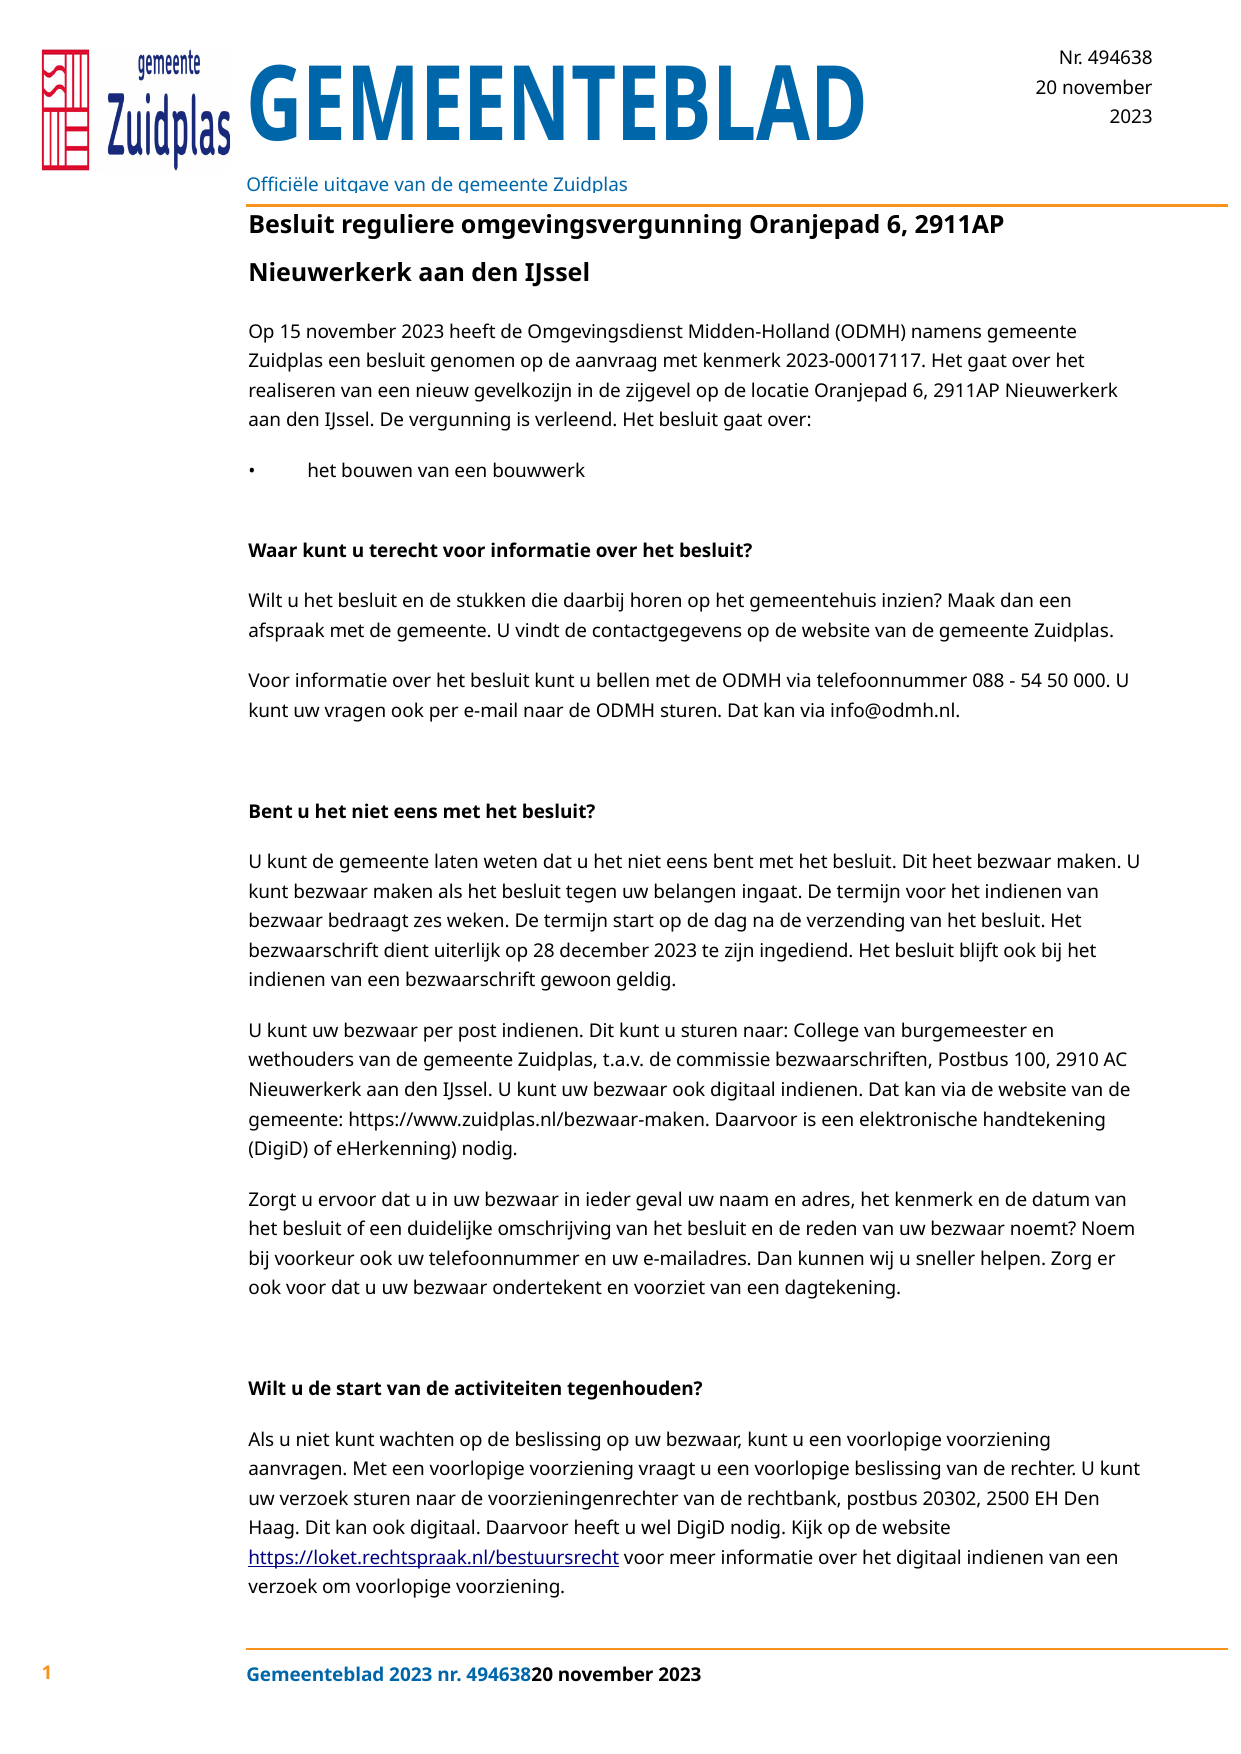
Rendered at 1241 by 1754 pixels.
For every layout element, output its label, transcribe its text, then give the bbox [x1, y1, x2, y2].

picture [41, 47, 231, 172]
text Op 15 november 2023 heeft de Omgevingsdienst Midden-Holland (ODMH) namens gemeente Zuidplas een besluit genomen op de aanvraag met kenmerk 2023-00017117. Het gaat over het realiseren van een nieuw gevelkozijn in de zijgevel op de locatie Oranjepad 6, 2911AP Nieuwerkerk aan den IJssel. De vergunning is verleend. Het besluit gaat over: [248, 318, 1152, 432]
text Waar kunt u terecht voor informatie over het besluit? [248, 537, 1152, 563]
text Voor informatie over het besluit kunt u bellen met de ODMH via telefoonnummer 088 - 54 50 000. U kunt uw vragen ook per e-mail naar de ODMH sturen. Dat kan via info@odmh.nl. [248, 667, 1152, 723]
text U kunt uw bezwaar per post indienen. Dit kunt u sturen naar: College van burgemeester en wethouders van de gemeente Zuidplas, t.a.v. de commissie bezwaarschriften, Postbus 100, 2910 AC Nieuwerkerk aan den IJssel. U kunt uw bezwaar ook digitaal indienen. Dat kan via de website van de gemeente: https://www.zuidplas.nl/bezwaar-maken. Daarvoor is een elektronische handtekening (DigiD) of eHerkenning) nodig. [248, 1017, 1152, 1161]
text Bent u het niet eens met het besluit? [248, 798, 1152, 824]
text Wilt u het besluit en de stukken die daarbij horen op het gemeentehuis inzien? Maak dan een afspraak met de gemeente. U vindt de contactgegevens op de website van de gemeente Zuidplas. [248, 587, 1152, 643]
list het bouwen van een bouwwerk [248, 457, 1152, 483]
text Wilt u de start van de activiteiten tegenhouden? [248, 1375, 1152, 1401]
text Zorgt u ervoor dat u in uw bezwaar in ieder geval uw naam en adres, het kenmerk en de datum van het besluit of een duidelijke omschrijving van het besluit en de reden van uw bezwaar noemt? Noem bij voorkeur ook uw telefoonnummer en uw e-mailadres. Dan kunnen wij u sneller helpen. Zorg er ook voor dat u uw bezwaar ondertekent en voorziet van een dagtekening. [248, 1186, 1152, 1300]
text Als u niet kunt wachten op de beslissing op uw bezwaar, kunt u een voorlopige voorziening aanvragen. Met een voorlopige voorziening vraagt u een voorlopige beslissing van de rechter. U kunt uw verzoek sturen naar de voorzieningenrechter van de rechtbank, postbus 20302, 2500 EH Den Haag. Dit kan ook digitaal. Daarvoor heeft u wel DigiD nodig. Kijk op de website https://loket.rechtspraak.nl/bestuursrecht voor meer informatie over het digitaal indienen van een verzoek om voorlopige voorziening. [248, 1426, 1152, 1599]
text U kunt de gemeente laten weten dat u het niet eens bent met het besluit. Dit heet bezwaar maken. U kunt bezwaar maken als het besluit tegen uw belangen ingaat. De termijn voor het indienen van bezwaar bedraagt zes weken. De termijn start op de dag na de verzending van het besluit. Het bezwaarschrift dient uiterlijk op 28 december 2023 te zijn ingediend. Het besluit blijft ook bij het indienen van een bezwaarschrift gewoon geldig. [248, 848, 1152, 992]
text Besluit reguliere omgevingsvergunning Oranjepad 6, 2911AP Nieuwerkerk aan den IJssel [248, 207, 1152, 288]
